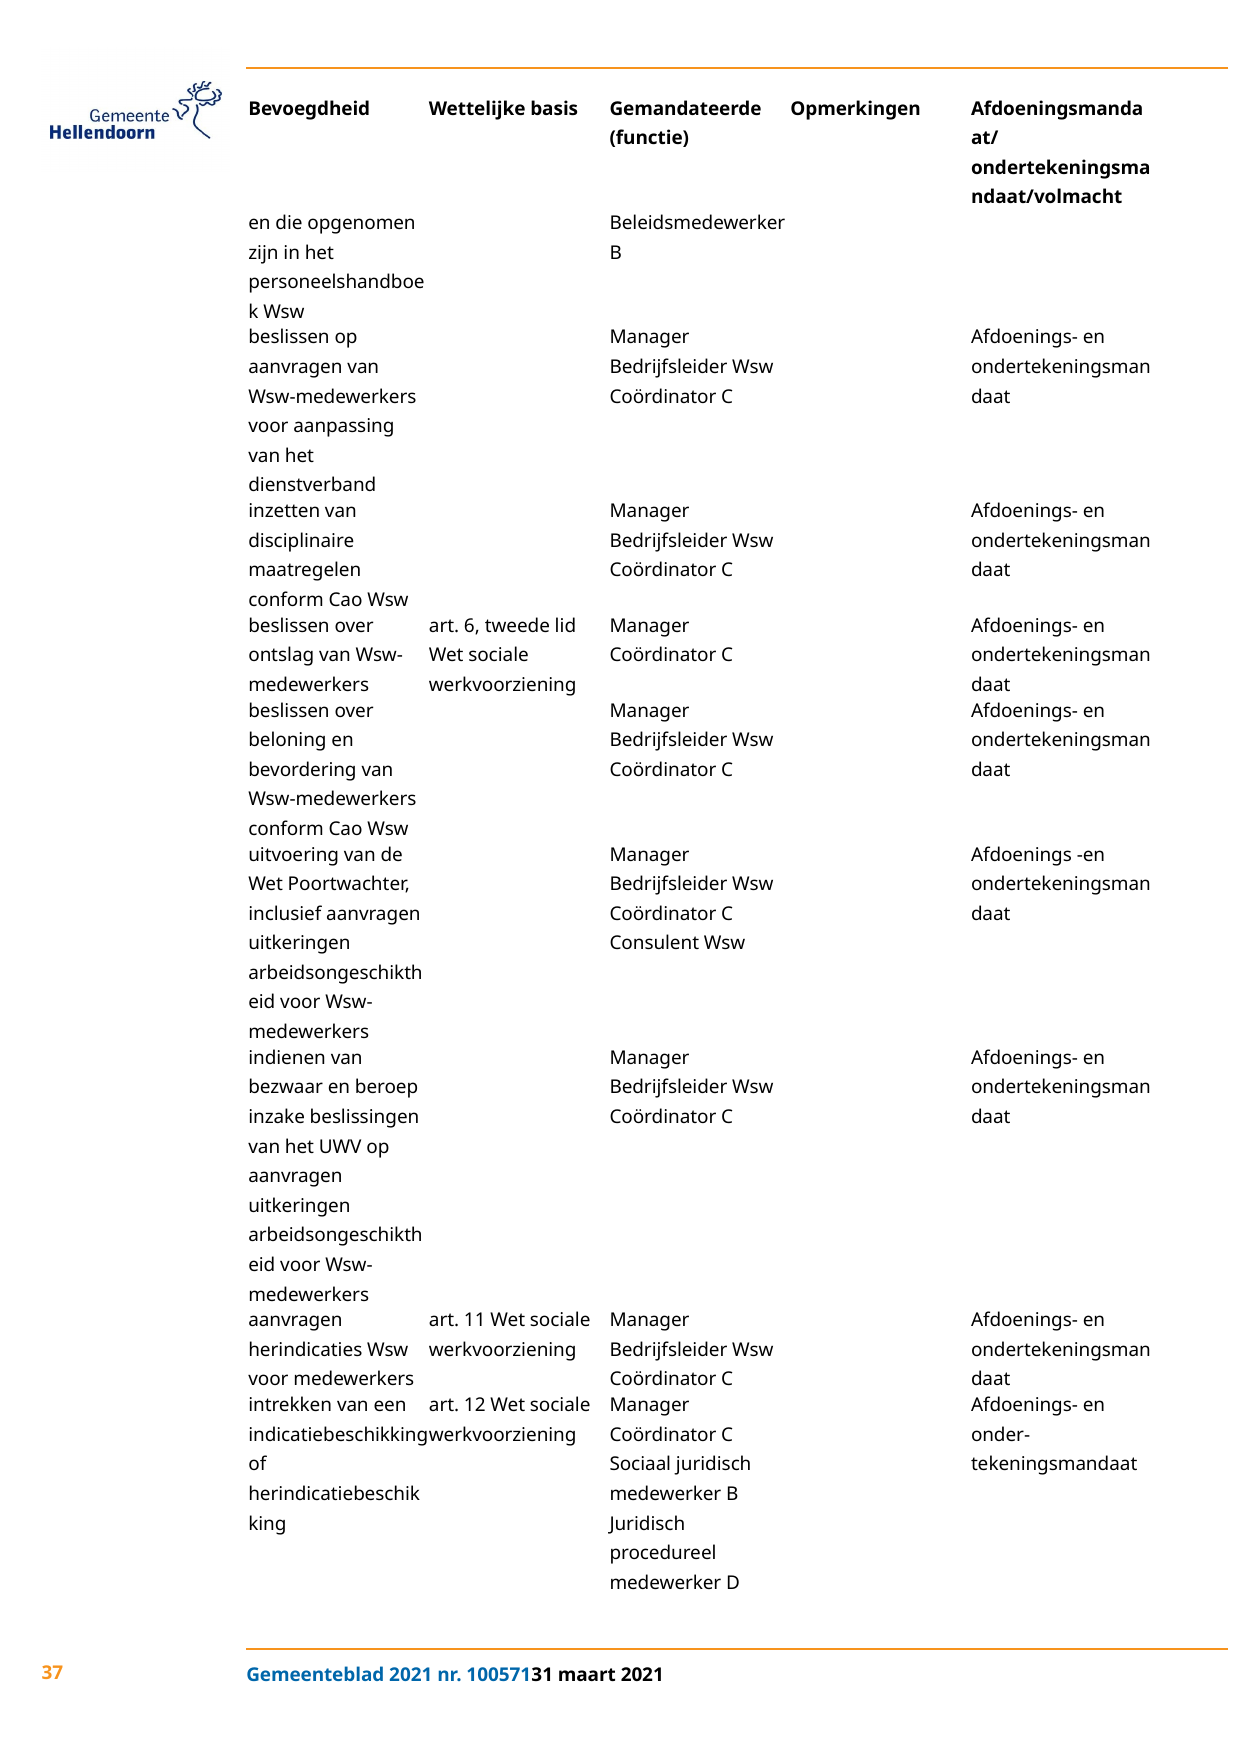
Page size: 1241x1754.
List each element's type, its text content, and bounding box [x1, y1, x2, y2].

table_cell Afdoenings- en ondertekeningsmandaat [971, 498, 1152, 612]
table_cell Manager Bedrijfsleider Wsw Coördinator C [609, 1044, 790, 1306]
picture [41, 47, 231, 172]
table_cell beslissen over ontslag van Wsw-medewerkers [248, 612, 429, 697]
table_cell [429, 498, 609, 612]
table_cell [790, 841, 971, 1044]
table_cell art. 11 Wet sociale werkvoorziening [429, 1306, 609, 1391]
table_cell [790, 1306, 971, 1391]
table_cell [790, 1044, 971, 1306]
table_cell [429, 697, 609, 841]
table_cell Manager Bedrijfsleider Wsw Coördinator C [609, 498, 790, 612]
table_header Bevoegdheid [248, 95, 429, 209]
table_cell Beleidsmedewerker B [609, 209, 790, 324]
table_cell en die opgenomen zijn in het personeelshandboek Wsw [248, 209, 429, 324]
table_cell [790, 1391, 971, 1594]
table_cell [429, 1044, 609, 1306]
table_header Afdoeningsmandaat/ ondertekeningsmandaat/volmacht [971, 95, 1152, 209]
table_cell Manager Bedrijfsleider Wsw Coördinator C [609, 697, 790, 841]
table_cell art. 12 Wet sociale werkvoorziening [429, 1391, 609, 1594]
table_header Gemandateerde (functie) [609, 95, 790, 209]
table_cell [790, 612, 971, 697]
table_cell Afdoenings- en ondertekeningsmandaat [971, 1306, 1152, 1391]
table_cell indienen van bezwaar en beroep inzake beslissingen van het UWV op aanvragen uitkeringen arbeidsongeschiktheid voor Wsw-medewerkers [248, 1044, 429, 1306]
table_cell beslissen op aanvragen van Wsw-medewerkers voor aanpassing van het dienstverband [248, 324, 429, 497]
table_cell art. 6, tweede lid Wet sociale werkvoorziening [429, 612, 609, 697]
table_cell inzetten van disciplinaire maatregelen conform Cao Wsw [248, 498, 429, 612]
table_cell Afdoenings- en ondertekeningsmandaat [971, 612, 1152, 697]
table_header Wettelijke basis [429, 95, 609, 209]
table_header Opmerkingen [790, 95, 971, 209]
table_cell beslissen over beloning en bevordering van Wsw-medewerkers conform Cao Wsw [248, 697, 429, 841]
table_cell [429, 324, 609, 497]
table_cell Manager Coördinator C Sociaal juridisch medewerker B Juridisch procedureel medewerker D [609, 1391, 790, 1594]
table_cell aanvragen herindicaties Wsw voor medewerkers [248, 1306, 429, 1391]
table_cell Afdoenings -en ondertekeningsmandaat [971, 841, 1152, 1044]
table_cell Manager Coördinator C [609, 612, 790, 697]
table_cell Afdoenings- en onder­tekeningsmandaat [971, 1391, 1152, 1594]
table_cell Afdoenings- en ondertekeningsmandaat [971, 324, 1152, 497]
table_cell uitvoering van de Wet Poortwachter, inclusief aanvragen uitkeringen arbeidsongeschiktheid voor Wsw-medewerkers [248, 841, 429, 1044]
table_cell [790, 324, 971, 497]
table_cell Manager Bedrijfsleider Wsw Coördinator C [609, 324, 790, 497]
table_cell [971, 209, 1152, 324]
table_cell Afdoenings- en ondertekeningsmandaat [971, 1044, 1152, 1306]
table_cell Afdoenings- en ondertekeningsmandaat [971, 697, 1152, 841]
table_cell [429, 209, 609, 324]
table_cell Manager Bedrijfsleider Wsw Coördinator C Consulent Wsw [609, 841, 790, 1044]
table_cell intrekken van een indicatiebeschikking of herindicatiebeschikking [248, 1391, 429, 1594]
table_cell [429, 841, 609, 1044]
table_cell [790, 498, 971, 612]
table_cell [790, 209, 971, 324]
table_cell Manager Bedrijfsleider Wsw Coördinator C [609, 1306, 790, 1391]
table_cell [790, 697, 971, 841]
